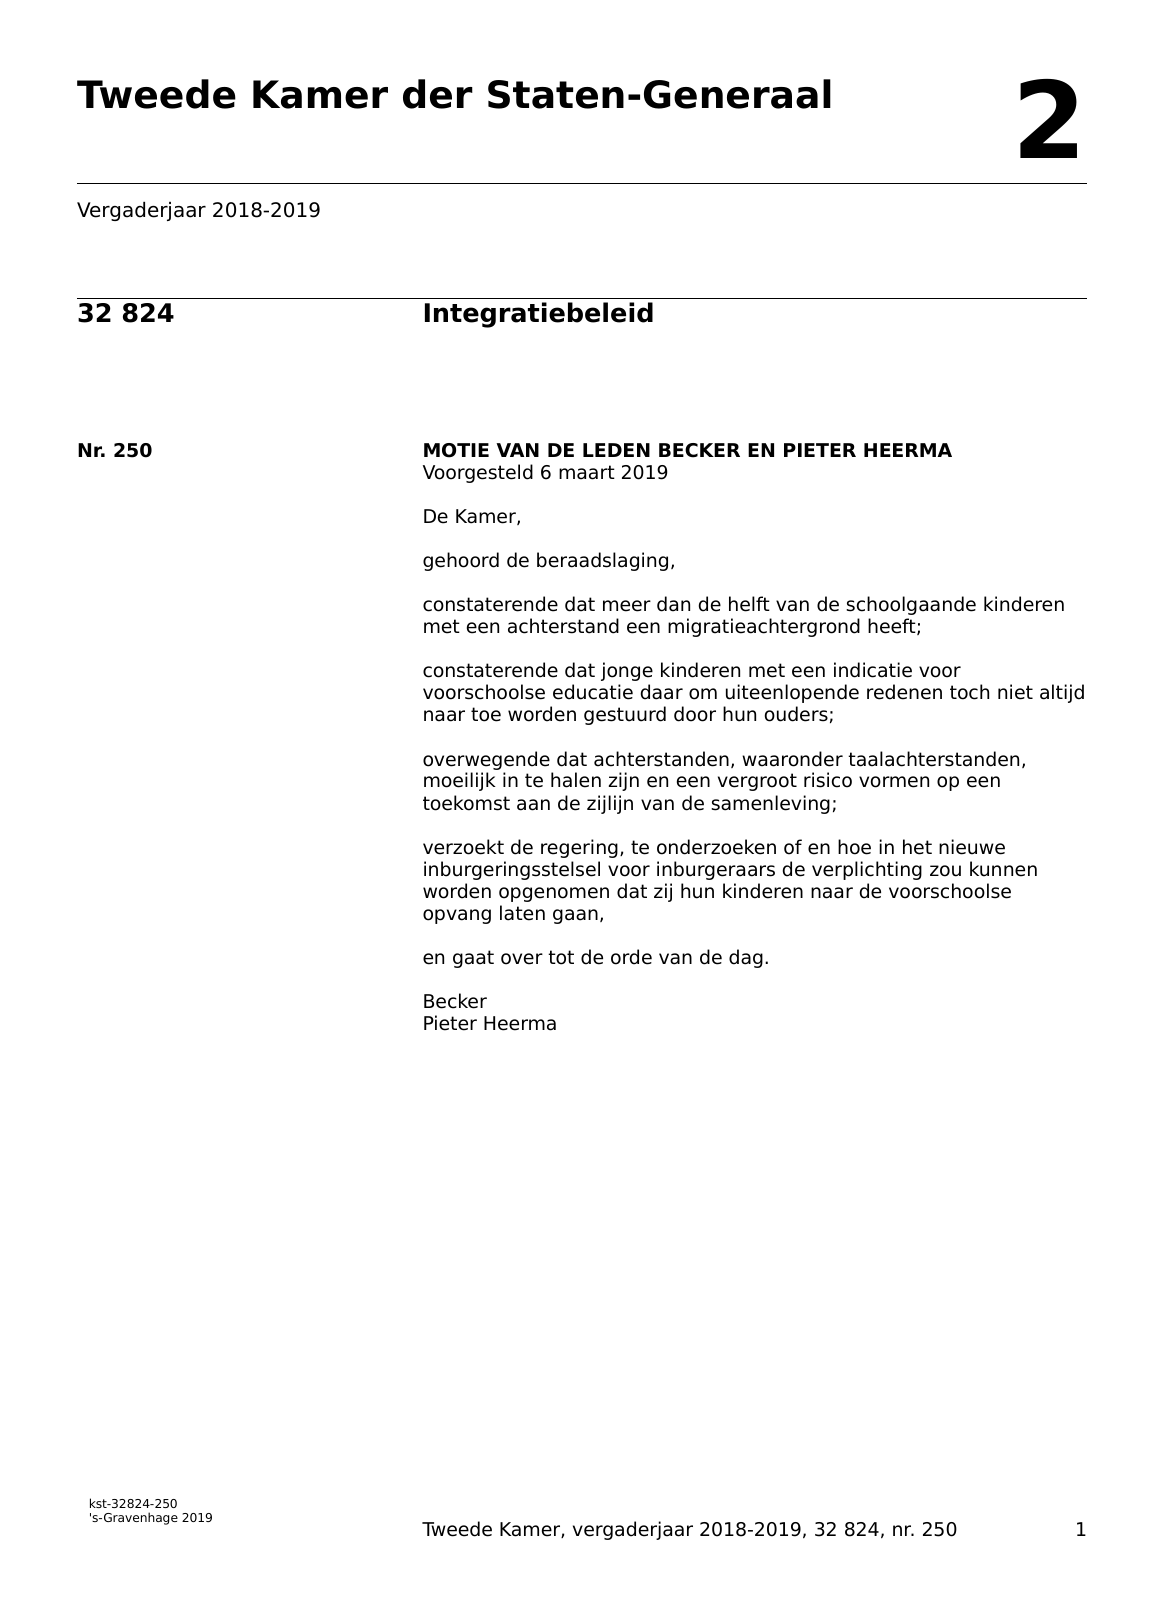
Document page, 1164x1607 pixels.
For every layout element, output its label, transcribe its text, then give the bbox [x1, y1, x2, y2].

text constaterende dat meer dan de helft van de schoolgaande kinderen met een achterstand een migratieachtergrond heeft; [422, 594, 1087, 638]
table_cell Vergaderjaar 2018-2019 [77, 184, 1087, 298]
text Voorgesteld 6 maart 2019 [422, 462, 1087, 484]
subtitle 32 824 Integratiebeleid [77, 299, 1087, 329]
text Pieter Heerma [422, 1013, 1087, 1035]
text kst-32824-250 [88, 1497, 323, 1511]
text 's-Gravenhage 2019 [88, 1511, 323, 1525]
text constaterende dat jonge kinderen met een indicatie voor voorschoolse educatie daar om uiteenlopende redenen toch niet altijd naar toe worden gestuurd door hun ouders; [422, 660, 1087, 726]
text gehoord de beraadslaging, [422, 550, 1087, 572]
text Becker [422, 991, 1087, 1013]
text De Kamer, [422, 506, 1087, 528]
text overwegende dat achterstanden, waaronder taalachterstanden, moeilijk in te halen zijn en een vergroot risico vormen op een toekomst aan de zijlijn van de samenleving; [422, 748, 1087, 814]
subtitle Nr. 250 MOTIE VAN DE LEDEN BECKER EN PIETER HEERMA [77, 440, 1087, 462]
table_header Tweede Kamer der Staten-Generaal [77, 59, 886, 183]
table_header 2 [886, 59, 1087, 183]
text en gaat over tot de orde van de dag. [422, 947, 1087, 969]
text verzoekt de regering, te onderzoeken of en hoe in het nieuwe inburgeringsstelsel voor inburgeraars de verplichting zou kunnen worden opgenomen dat zij hun kinderen naar de voorschoolse opvang laten gaan, [422, 837, 1087, 924]
